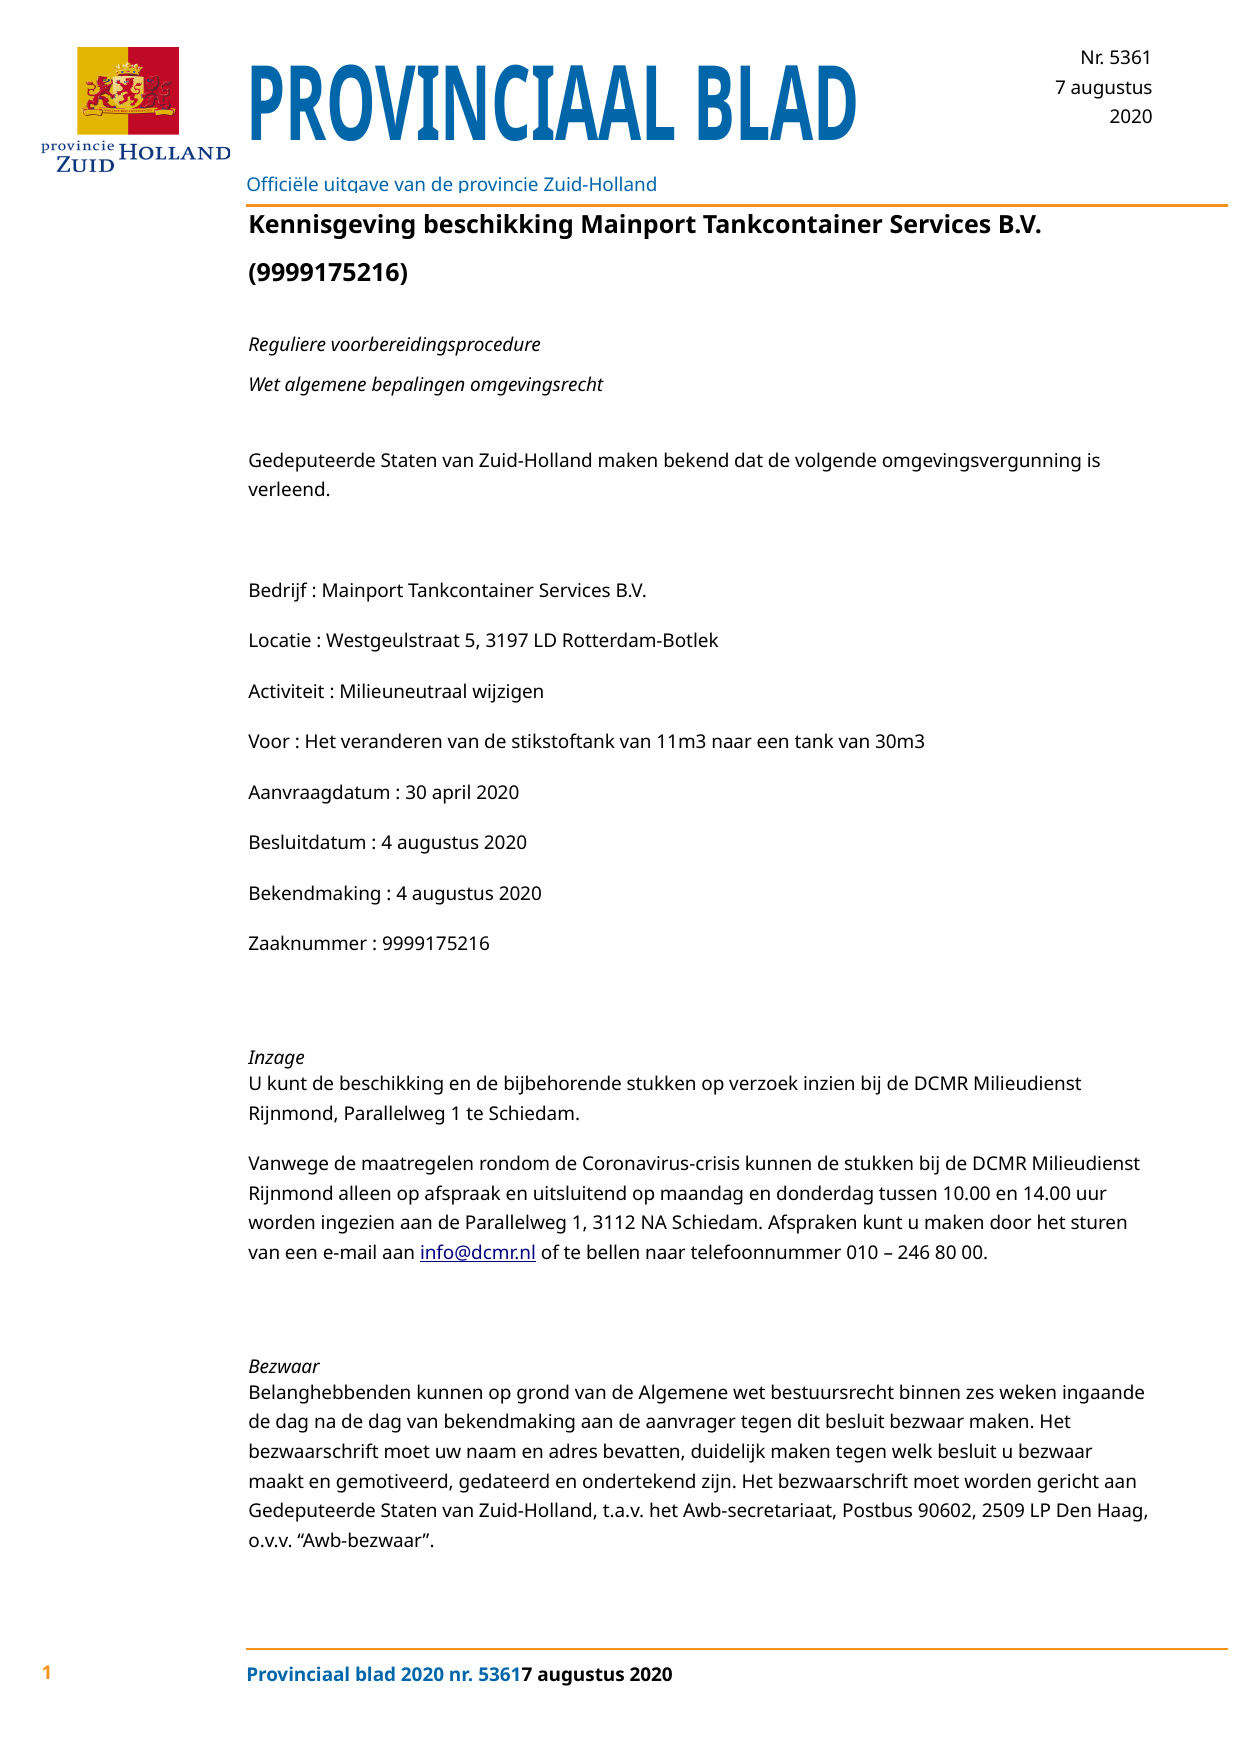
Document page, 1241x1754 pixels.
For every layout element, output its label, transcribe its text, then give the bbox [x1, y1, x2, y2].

text Aanvraagdatum : 30 april 2020 [248, 779, 1152, 805]
text Bekendmaking : 4 augustus 2020 [248, 880, 1152, 906]
text Gedeputeerde Staten van Zuid-Holland maken bekend dat de volgende omgevingsvergunning is verleend. [248, 447, 1152, 502]
text Voor : Het veranderen van de stikstoftank van 11m3 naar een tank van 30m3 [248, 728, 1152, 754]
text Zaaknummer : 9999175216 [248, 930, 1152, 956]
text Wet algemene bepalingen omgevingsrecht [248, 371, 1152, 396]
text U kunt de beschikking en de bijbehorende stukken op verzoek inzien bij de DCMR Milieudienst Rijnmond, Parallelweg 1 te Schiedam. [248, 1070, 1152, 1126]
text Vanwege de maatregelen rondom de Coronavirus-crisis kunnen de stukken bij de DCMR Milieudienst Rijnmond alleen op afspraak en uitsluitend op maandag en donderdag tussen 10.00 en 14.00 uur worden ingezien aan de Parallelweg 1, 3112 NA Schiedam. Afspraken kunt u maken door het sturen van een e-mail aan info@dcmr.nl of te bellen naar telefoonnummer 010 – 246 80 00. [248, 1150, 1152, 1265]
text Besluitdatum : 4 augustus 2020 [248, 829, 1152, 855]
picture [41, 47, 231, 172]
text Bedrijf : Mainport Tankcontainer Services B.V. [248, 577, 1152, 603]
text Reguliere voorbereidingsprocedure [248, 331, 1152, 357]
text Activiteit : Milieuneutraal wijzigen [248, 678, 1152, 704]
text Belanghebbenden kunnen op grond van de Algemene wet bestuursrecht binnen zes weken ingaande de dag na de dag van bekendmaking aan de aanvrager tegen dit besluit bezwaar maken. Het bezwaarschrift moet uw naam en adres bevatten, duidelijk maken tegen welk besluit u bezwaar maakt en gemotiveerd, gedateerd en ondertekend zijn. Het bezwaarschrift moet worden gericht aan Gedeputeerde Staten van Zuid-Holland, t.a.v. het Awb-secretariaat, Postbus 90602, 2509 LP Den Haag, o.v.v. “Awb-bezwaar”. [248, 1379, 1152, 1553]
text Inzage [248, 1044, 1152, 1070]
text Kennisgeving beschikking Mainport Tankcontainer Services B.V. (9999175216) [248, 207, 1152, 288]
text Bezwaar [248, 1353, 1152, 1379]
text Locatie : Westgeulstraat 5, 3197 LD Rotterdam-Botlek [248, 628, 1152, 653]
